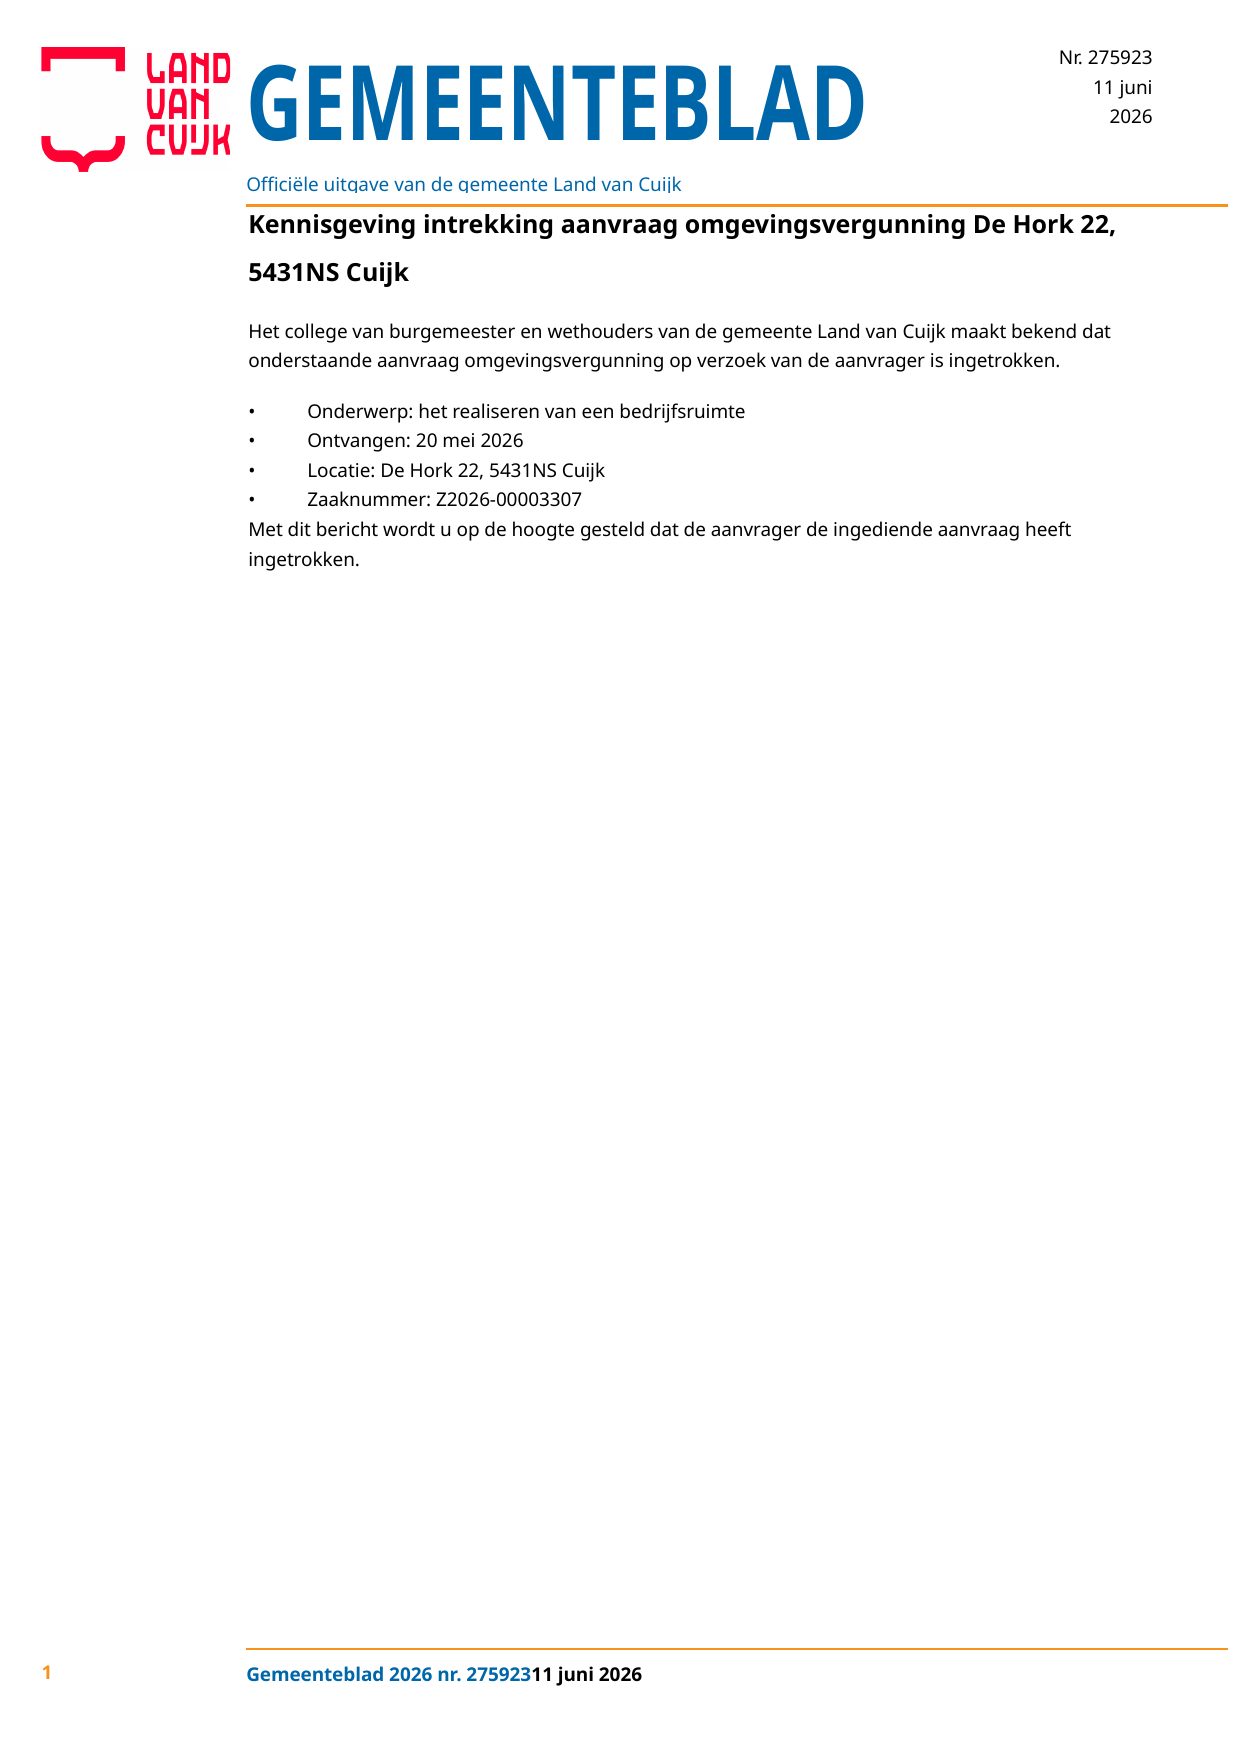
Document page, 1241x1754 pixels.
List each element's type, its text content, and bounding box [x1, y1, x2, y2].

text Kennisgeving intrekking aanvraag omgevingsvergunning De Hork 22, 5431NS Cuijk [248, 207, 1152, 288]
picture [41, 47, 231, 172]
text Met dit bericht wordt u op de hoogte gesteld dat de aanvrager de ingediende aanvraag heeft ingetrokken. [248, 516, 1152, 572]
list Onderwerp: het realiseren van een bedrijfsruimte [248, 398, 1152, 424]
text Het college van burgemeester en wethouders van de gemeente Land van Cuijk maakt bekend dat onderstaande aanvraag omgevingsvergunning op verzoek van de aanvrager is ingetrokken. [248, 318, 1152, 373]
list Locatie: De Hork 22, 5431NS Cuijk [248, 457, 1152, 483]
list Zaaknummer: Z2026-00003307 [248, 487, 1152, 512]
list Ontvangen: 20 mei 2026 [248, 427, 1152, 453]
